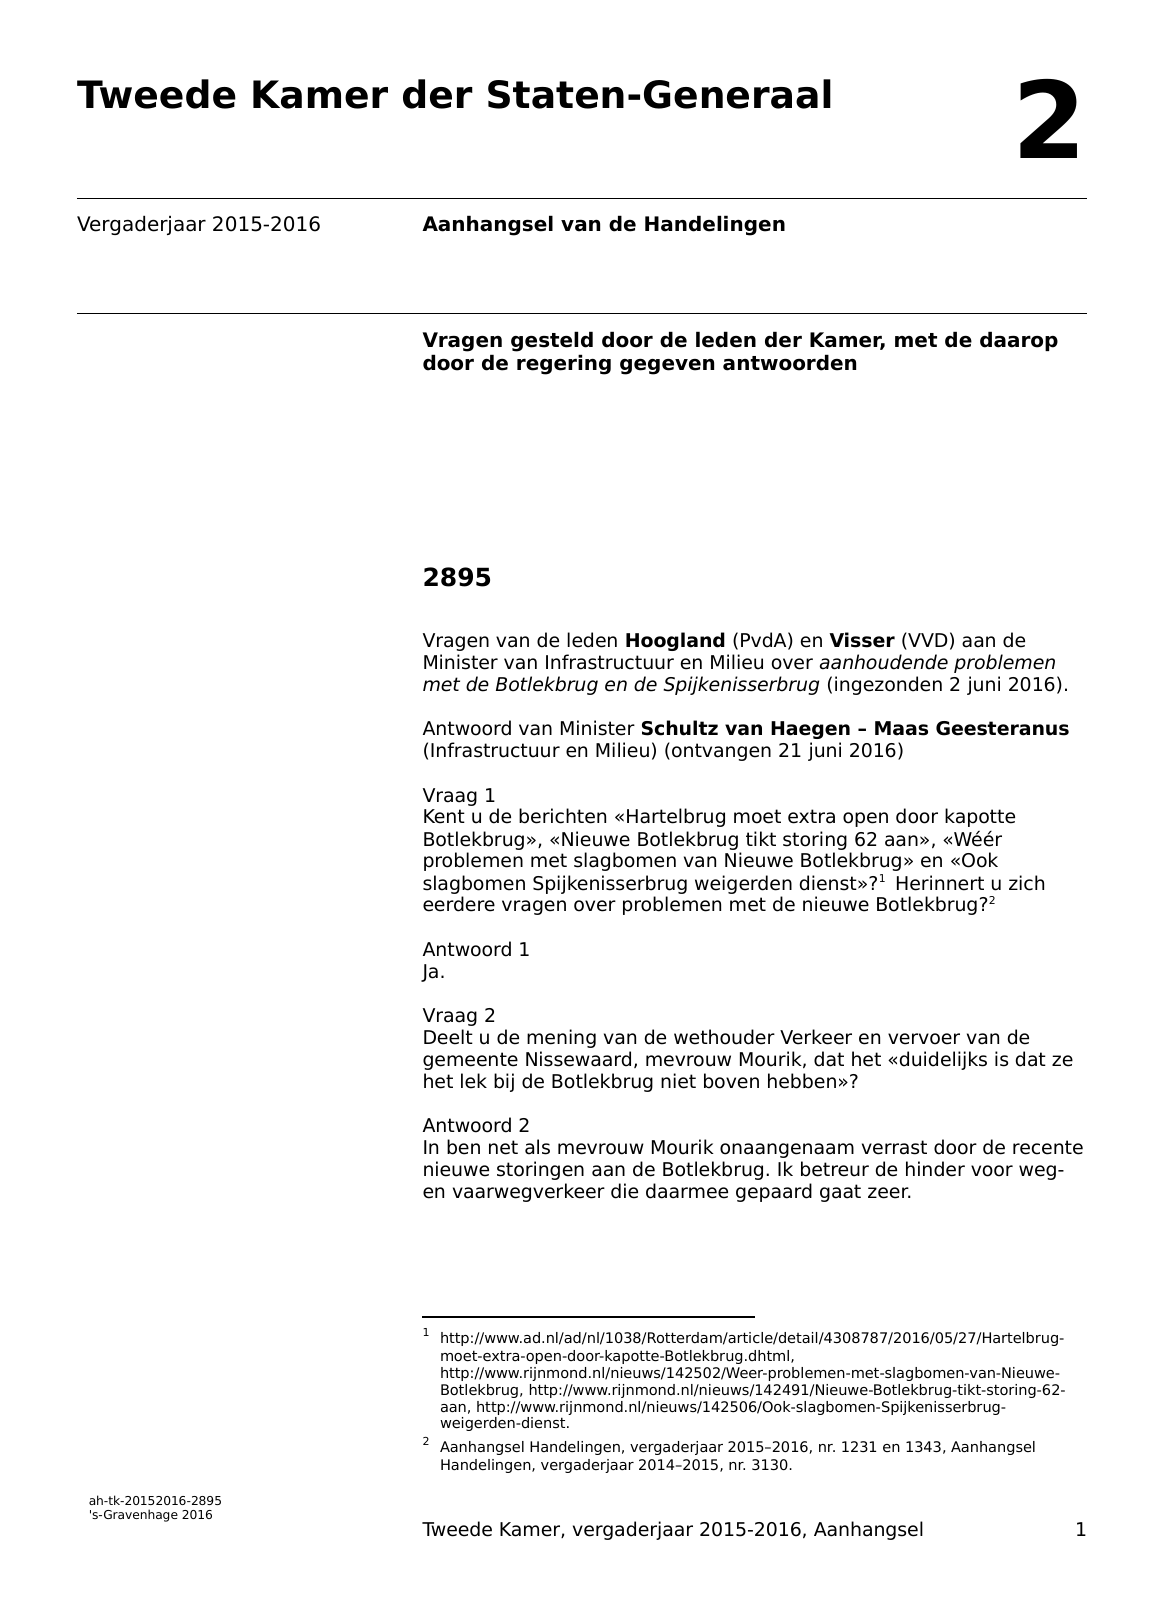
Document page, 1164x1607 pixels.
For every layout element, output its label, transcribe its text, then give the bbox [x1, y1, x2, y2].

text Kent u de berichten «Hartelbrug moet extra open door kapotte Botlekbrug», «Nieuwe Botlekbrug tikt storing 62 aan», «Wéér problemen met slagbomen van Nieuwe Botlekbrug» en «Ook slagbomen Spijkenisserbrug weigerden dienst»? Herinnert u zich eerdere vragen over problemen met de nieuwe Botlekbrug? [422, 806, 1087, 916]
text Antwoord 1 [422, 938, 1087, 961]
table_header 2 [886, 59, 1087, 198]
text In ben net als mevrouw Mourik onaangenaam verrast door de recente nieuwe storingen aan de Botlekbrug. Ik betreur de hinder voor weg- en vaarwegverkeer die daarmee gepaard gaat zeer. [422, 1137, 1087, 1203]
table_cell Vragen gesteld door de leden der Kamer, met de daarop door de regering gegeven antwoorden [422, 314, 1087, 375]
table_cell Vergaderjaar 2015-2016 [77, 199, 422, 313]
text Aanhangsel Handelingen, vergaderjaar 2015–2016, nr. 1231 en 1343, Aanhangsel Handelingen, vergaderjaar 2014–2015, nr. 3130. [422, 1435, 1087, 1474]
text ah-tk-20152016-2895 [88, 1494, 323, 1508]
text Vragen van de leden Hoogland (PvdA) en Visser (VVD) aan de Minister van Infrastructuur en Milieu over aanhoudende problemen met de Botlekbrug en de Spijkenisserbrug (ingezonden 2 juni 2016). [422, 630, 1087, 696]
table_cell Aanhangsel van de Handelingen [422, 199, 1087, 313]
table_cell [77, 314, 422, 375]
text Ja. [422, 961, 1087, 982]
text Vraag 1 [422, 784, 1087, 806]
table_header Tweede Kamer der Staten-Generaal [77, 59, 886, 198]
text Vraag 2 [422, 1005, 1087, 1027]
text 2895 [422, 563, 1087, 592]
text Antwoord van Minister Schultz van Haegen – Maas Geesteranus (Infrastructuur en Milieu) (ontvangen 21 juni 2016) [422, 718, 1087, 762]
text 's-Gravenhage 2016 [88, 1508, 323, 1522]
text http://www.ad.nl/ad/nl/1038/Rotterdam/article/detail/4308787/2016/05/27/Hartelbrug-moet-extra-open-door-kapotte-Botlekbrug.dhtml, http://www.rijnmond.nl/nieuws/142502/Weer-problemen-met-slagbomen-van-Nieuwe-Botlekbrug, http://www.rijnmond.nl/nieuws/142491/Nieuwe-Botlekbrug-tikt-storing-62-aan, http://www.rijnmond.nl/nieuws/142506/Ook-slagbomen-Spijkenisserbrug-weigerden-dienst. [422, 1326, 1087, 1432]
text Deelt u de mening van de wethouder Verkeer en vervoer van de gemeente Nissewaard, mevrouw Mourik, dat het «duidelijks is dat ze het lek bij de Botlekbrug niet boven hebben»? [422, 1027, 1087, 1093]
text Antwoord 2 [422, 1115, 1087, 1137]
